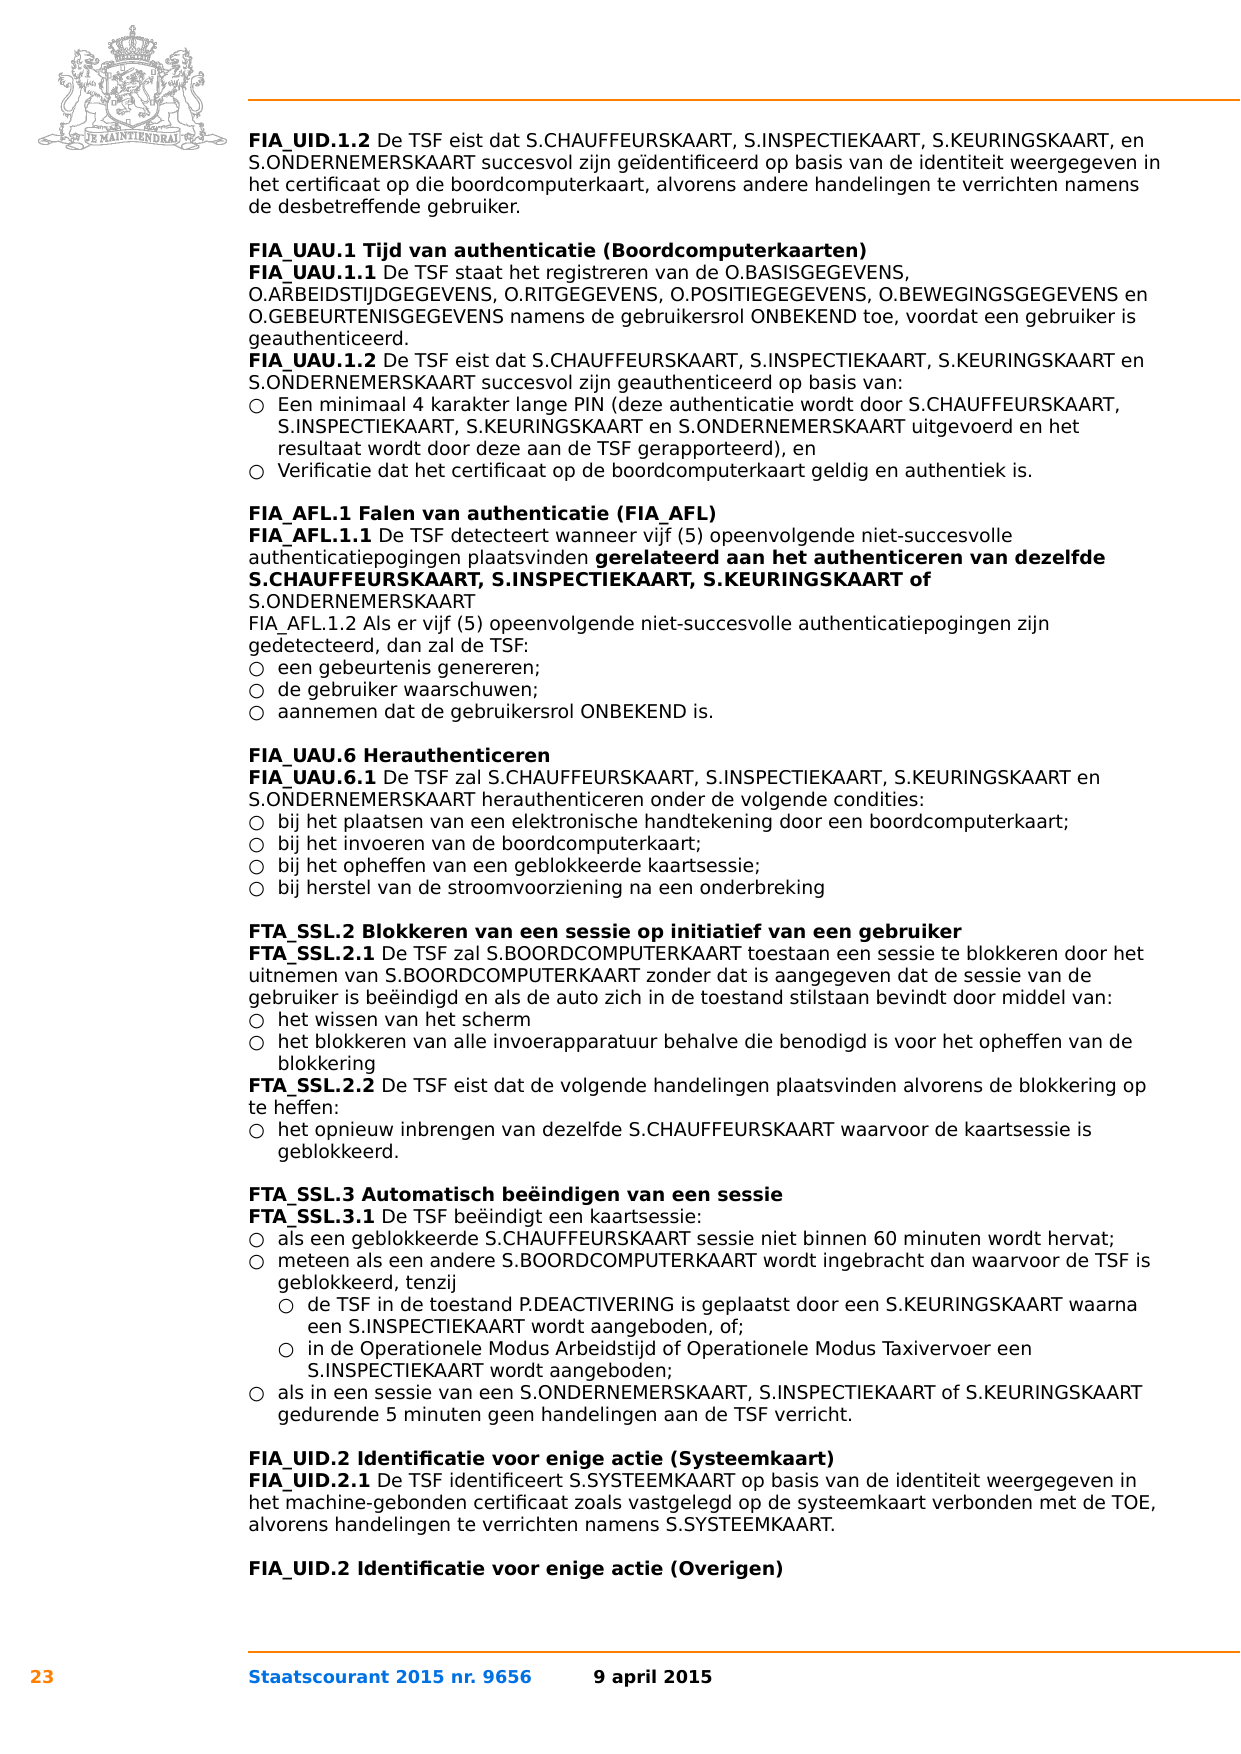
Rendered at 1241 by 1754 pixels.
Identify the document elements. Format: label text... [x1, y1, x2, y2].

text FTA_SSL.2.1 De TSF zal S.BOORDCOMPUTERKAART toestaan een sessie te blokkeren door het uitnemen van S.BOORDCOMPUTERKAART zonder dat is aangegeven dat de sessie van de gebruiker is beëindigd en als de auto zich in de toestand stilstaan bevindt door middel van: [248, 943, 1163, 1009]
text ○ de gebruiker waarschuwen; [248, 679, 1163, 701]
text FIA_UAU.6 Herauthenticeren [248, 745, 1163, 767]
text ○ bij herstel van de stroomvoorziening na een onderbreking [248, 877, 1163, 899]
text FIA_UID.2.1 De TSF identificeert S.SYSTEEMKAART op basis van de identiteit weergegeven in het machine-gebonden certificaat zoals vastgelegd op de systeemkaart verbonden met de TOE, alvorens handelingen te verrichten namens S.SYSTEEMKAART. [248, 1470, 1163, 1536]
text ○ het opnieuw inbrengen van dezelfde S.CHAUFFEURSKAART waarvoor de kaartsessie is geblokkeerd. [248, 1118, 1163, 1162]
text FIA_AFL.1 Falen van authenticatie (FIA_AFL) [248, 503, 1163, 525]
text FTA_SSL.3.1 De TSF beëindigt een kaartsessie: [248, 1206, 1163, 1228]
text ○ als een geblokkeerde S.CHAUFFEURSKAART sessie niet binnen 60 minuten wordt hervat; [248, 1228, 1163, 1250]
text ○ een gebeurtenis genereren; [248, 657, 1163, 679]
text ○ meteen als een andere S.BOORDCOMPUTERKAART wordt ingebracht dan waarvoor de TSF is geblokkeerd, tenzij [248, 1250, 1163, 1294]
text ○ bij het invoeren van de boordcomputerkaart; [248, 833, 1163, 855]
text FIA_UAU.6.1 De TSF zal S.CHAUFFEURSKAART, S.INSPECTIEKAART, S.KEURINGSKAART en S.ONDERNEMERSKAART herauthenticeren onder de volgende condities: [248, 767, 1163, 811]
text FIA_UID.1.2 De TSF eist dat S.CHAUFFEURSKAART, S.INSPECTIEKAART, S.KEURINGSKAART, en S.ONDERNEMERSKAART succesvol zijn geïdentificeerd op basis van de identiteit weergegeven in het certificaat op die boordcomputerkaart, alvorens andere handelingen te verrichten namens de desbetreffende gebruiker. [248, 130, 1163, 218]
text ○ het blokkeren van alle invoerapparatuur behalve die benodigd is voor het opheffen van de blokkering [248, 1031, 1163, 1074]
text ○ Een minimaal 4 karakter lange PIN (deze authenticatie wordt door S.CHAUFFEURSKAART, S.INSPECTIEKAART, S.KEURINGSKAART en S.ONDERNEMERSKAART uitgevoerd en het resultaat wordt door deze aan de TSF gerapporteerd), en [248, 393, 1163, 459]
text ○ bij het opheffen van een geblokkeerde kaartsessie; [248, 855, 1163, 877]
text ○ als in een sessie van een S.ONDERNEMERSKAART, S.INSPECTIEKAART of S.KEURINGSKAART gedurende 5 minuten geen handelingen aan de TSF verricht. [248, 1382, 1163, 1426]
text ○ de TSF in de toestand P.DEACTIVERING is geplaatst door een S.KEURINGSKAART waarna een S.INSPECTIEKAART wordt aangeboden, of; [278, 1294, 1163, 1338]
text ○ bij het plaatsen van een elektronische handtekening door een boordcomputerkaart; [248, 811, 1163, 833]
text FTA_SSL.2.2 De TSF eist dat de volgende handelingen plaatsvinden alvorens de blokkering op te heffen: [248, 1074, 1163, 1118]
picture [38, 25, 227, 150]
text ○ in de Operationele Modus Arbeidstijd of Operationele Modus Taxivervoer een S.INSPECTIEKAART wordt aangeboden; [278, 1338, 1163, 1382]
text FIA_UID.2 Identificatie voor enige actie (Systeemkaart) [248, 1448, 1163, 1470]
text FIA_UID.2 Identificatie voor enige actie (Overigen) [248, 1558, 1163, 1580]
text ○ aannemen dat de gebruikersrol ONBEKEND is. [248, 701, 1163, 723]
text FIA_UAU.1 Tijd van authenticatie (Boordcomputerkaarten) [248, 240, 1163, 262]
text FIA_UAU.1.1 De TSF staat het registreren van de O.BASISGEGEVENS, O.ARBEIDSTIJDGEGEVENS, O.RITGEGEVENS, O.POSITIEGEGEVENS, O.BEWEGINGSGEGEVENS en O.GEBEURTENISGEGEVENS namens de gebruikersrol ONBEKEND toe, voordat een gebruiker is geauthenticeerd. [248, 262, 1163, 349]
text FIA_UAU.1.2 De TSF eist dat S.CHAUFFEURSKAART, S.INSPECTIEKAART, S.KEURINGSKAART en S.ONDERNEMERSKAART succesvol zijn geauthenticeerd op basis van: [248, 349, 1163, 393]
text FIA_AFL.1.2 Als er vijf (5) opeenvolgende niet-succesvolle authenticatiepogingen zijn gedetecteerd, dan zal de TSF: [248, 613, 1163, 657]
text ○ het wissen van het scherm [248, 1009, 1163, 1031]
text FTA_SSL.2 Blokkeren van een sessie op initiatief van een gebruiker [248, 921, 1163, 943]
text ○ Verificatie dat het certificaat op de boordcomputerkaart geldig en authentiek is. [248, 459, 1163, 481]
text FIA_AFL.1.1 De TSF detecteert wanneer vijf (5) opeenvolgende niet-succesvolle authenticatiepogingen plaatsvinden gerelateerd aan het authenticeren van dezelfde S.CHAUFFEURSKAART, S.INSPECTIEKAART, S.KEURINGSKAART of S.ONDERNEMERSKAART [248, 525, 1163, 613]
text FTA_SSL.3 Automatisch beëindigen van een sessie [248, 1184, 1163, 1206]
